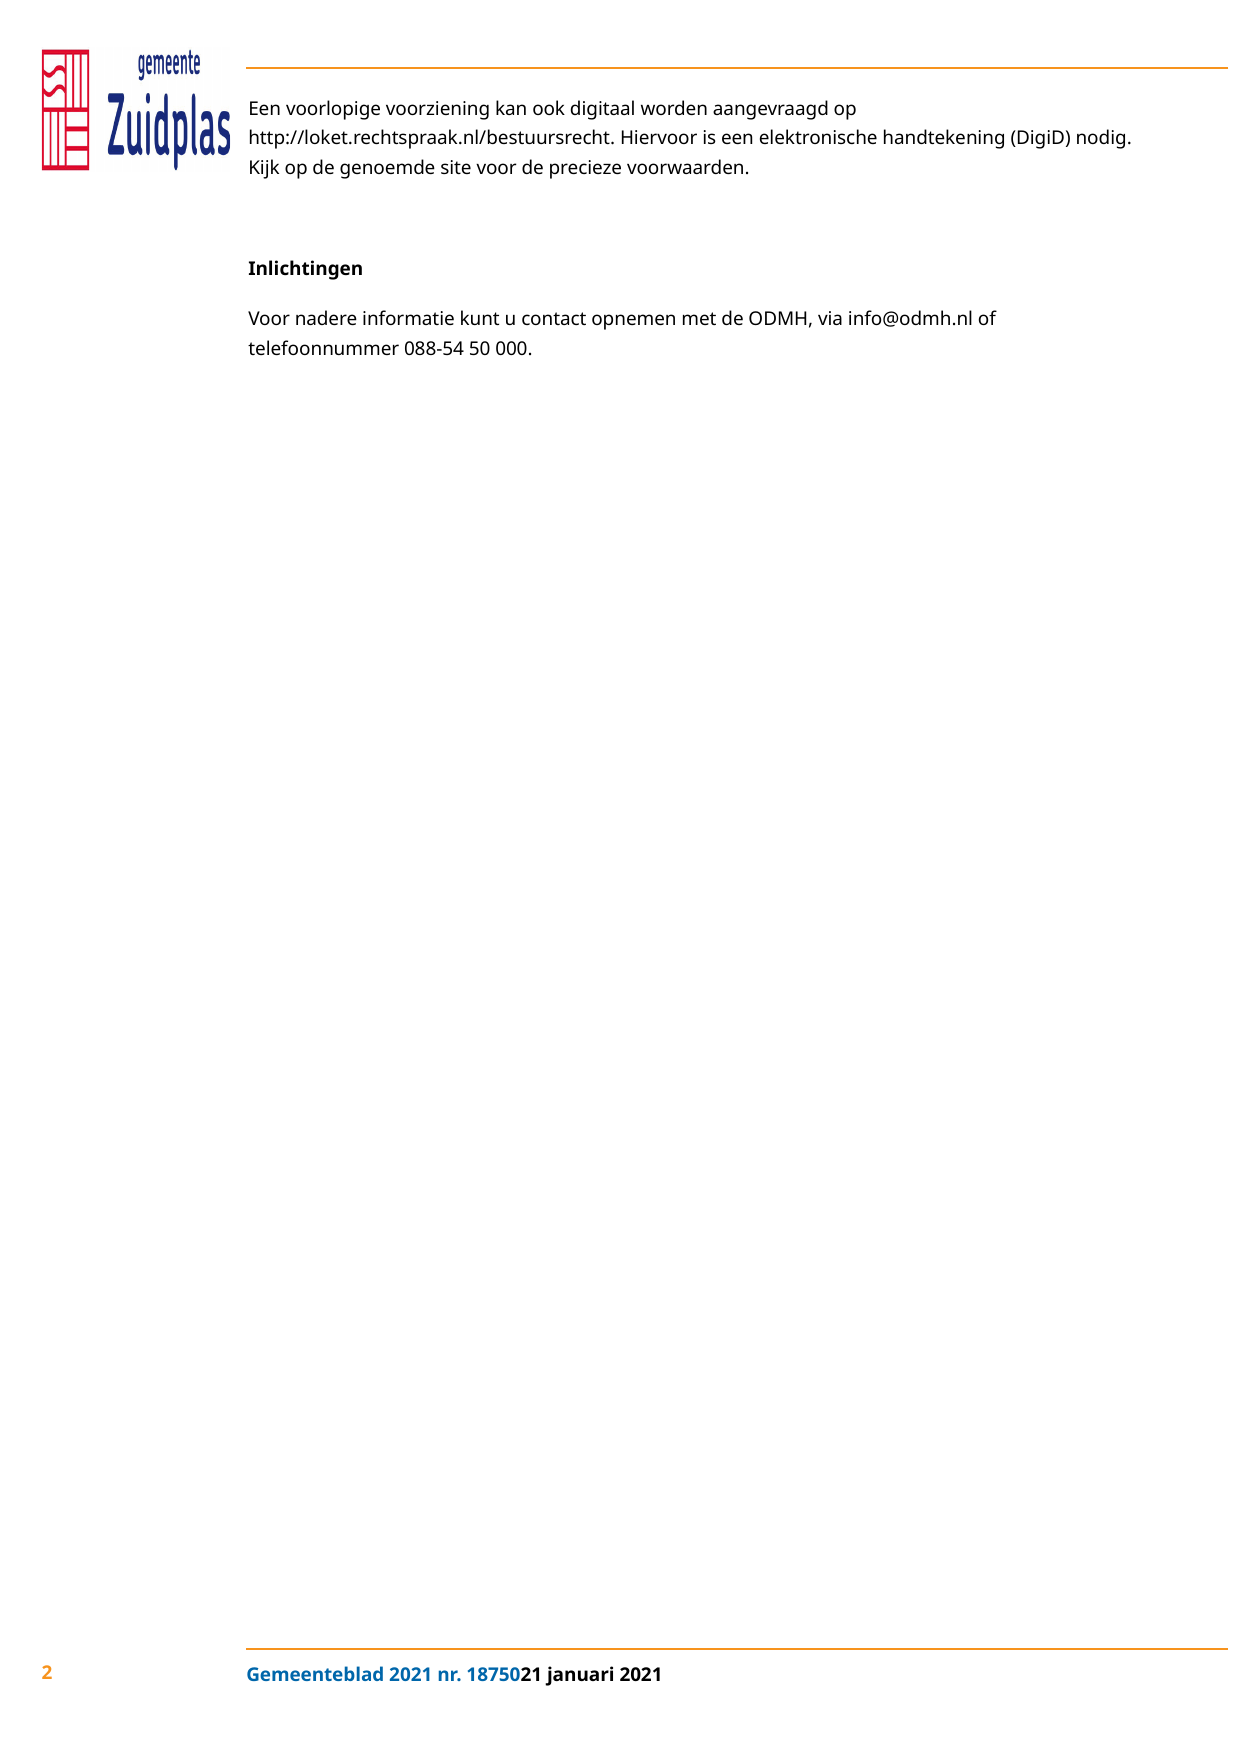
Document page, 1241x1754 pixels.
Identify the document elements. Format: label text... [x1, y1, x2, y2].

picture [41, 47, 231, 172]
text Inlichtingen [248, 255, 1152, 281]
text Voor nadere informatie kunt u contact opnemen met de ODMH, via info@odmh.nl of telefoonnummer 088-54 50 000. [248, 305, 1152, 361]
text Een voorlopige voorziening kan ook digitaal worden aangevraagd op http://loket.rechtspraak.nl/bestuursrecht. Hiervoor is een elektronische handtekening (DigiD) nodig. Kijk op de genoemde site voor de precieze voorwaarden. [248, 95, 1152, 180]
